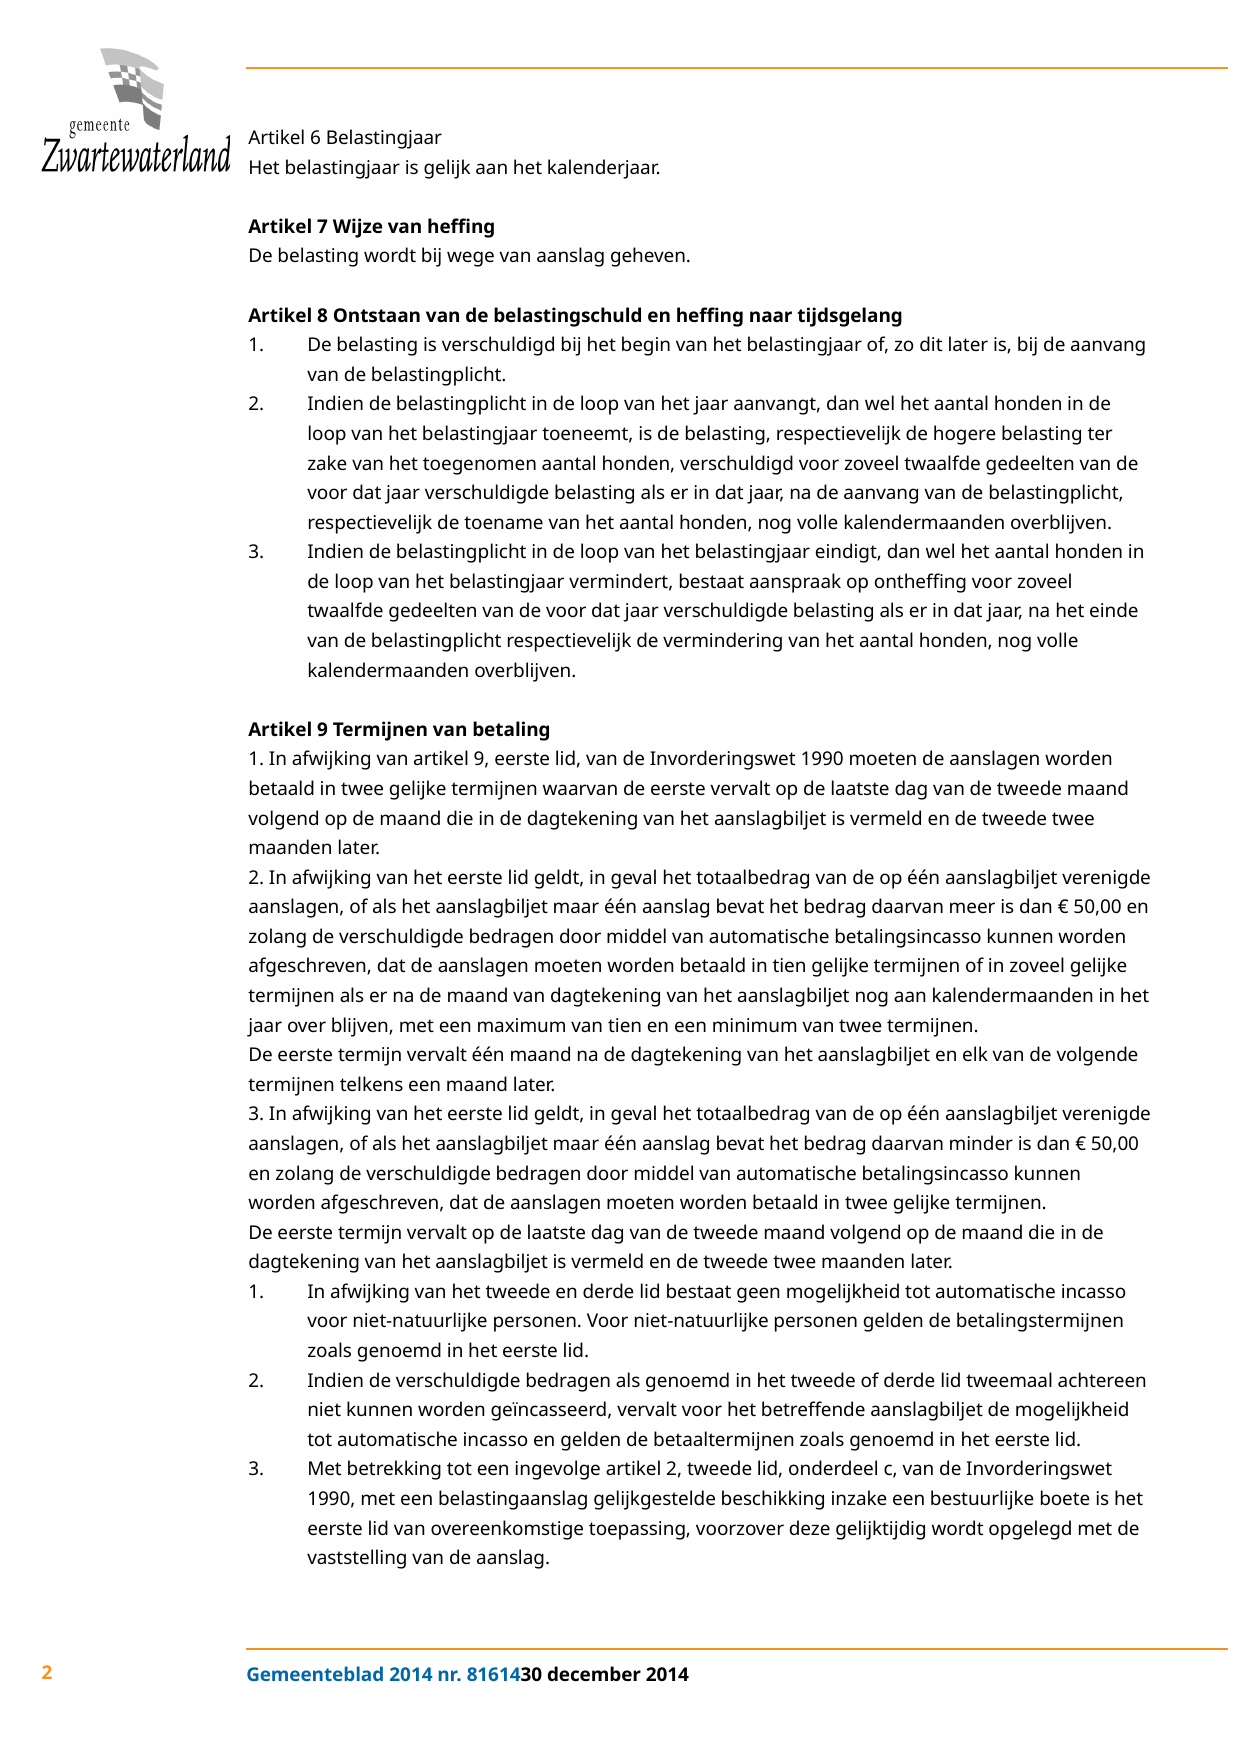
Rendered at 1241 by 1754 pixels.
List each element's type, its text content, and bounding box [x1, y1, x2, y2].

list De belasting is verschuldigd bij het begin van het belastingjaar of, zo dit later is, bij de aanvang van de belastingplicht. [248, 331, 1152, 387]
list Indien de verschuldigde bedragen als genoemd in het tweede of derde lid tweemaal achtereen niet kunnen worden geïncasseerd, vervalt voor het betreffende aanslagbiljet de mogelijkheid tot automatische incasso en gelden de betaaltermijnen zoals genoemd in het eerste lid. [248, 1367, 1152, 1452]
text De eerste termijn vervalt op de laatste dag van de tweede maand volgend op de maand die in de dagtekening van het aanslagbiljet is vermeld en de tweede twee maanden later. [248, 1219, 1152, 1274]
list Met betrekking tot een ingevolge artikel 2, tweede lid, onderdeel c, van de Invorderingswet 1990, met een belastingaanslag gelijkgestelde beschikking inzake een bestuurlijke boete is het eerste lid van overeenkomstige toepassing, voorzover deze gelijktijdig wordt opgelegd met de vaststelling van de aanslag. [248, 1456, 1152, 1570]
text De eerste termijn vervalt één maand na de dagtekening van het aanslagbiljet en elk van de volgende termijnen telkens een maand later. [248, 1041, 1152, 1097]
list Indien de belastingplicht in de loop van het belastingjaar eindigt, dan wel het aantal honden in de loop van het belastingjaar vermindert, bestaat aanspraak op ontheffing voor zoveel twaalfde gedeelten van de voor dat jaar verschuldigde belasting als er in dat jaar, na het einde van de belastingplicht respectievelijk de vermindering van het aantal honden, nog volle kalendermaanden overblijven. [248, 538, 1152, 683]
text Artikel 6 Belastingjaar [248, 124, 1152, 150]
picture [41, 47, 231, 172]
text 2. In afwijking van het eerste lid geldt, in geval het totaalbedrag van de op één aanslagbiljet verenigde aanslagen, of als het aanslagbiljet maar één aanslag bevat het bedrag daarvan meer is dan € 50,00 en zolang de verschuldigde bedragen door middel van automatische betalingsincasso kunnen worden afgeschreven, dat de aanslagen moeten worden betaald in tien gelijke termijnen of in zoveel gelijke termijnen als er na de maand van dagtekening van het aanslagbiljet nog aan kalendermaanden in het jaar over blijven, met een maximum van tien en een minimum van twee termijnen. [248, 864, 1152, 1038]
list In afwijking van het tweede en derde lid bestaat geen mogelijkheid tot automatische incasso voor niet-natuurlijke personen. Voor niet-natuurlijke personen gelden de betalingstermijnen zoals genoemd in het eerste lid. [248, 1278, 1152, 1363]
text Artikel 8 Ontstaan van de belastingschuld en heffing naar tijdsgelang [248, 302, 1152, 328]
text Het belastingjaar is gelijk aan het kalenderjaar. [248, 154, 1152, 180]
text Artikel 7 Wijze van heffing [248, 213, 1152, 239]
text Artikel 9 Termijnen van betaling [248, 716, 1152, 742]
list Indien de belastingplicht in de loop van het jaar aanvangt, dan wel het aantal honden in de loop van het belastingjaar toeneemt, is de belasting, respectievelijk de hogere belasting ter zake van het toegenomen aantal honden, verschuldigd voor zoveel twaalfde gedeelten van de voor dat jaar verschuldigde belasting als er in dat jaar, na de aanvang van de belastingplicht, respectievelijk de toename van het aantal honden, nog volle kalendermaanden overblijven. [248, 391, 1152, 535]
text De belasting wordt bij wege van aanslag geheven. [248, 243, 1152, 268]
text 1. In afwijking van artikel 9, eerste lid, van de Invorderingswet 1990 moeten de aanslagen worden betaald in twee gelijke termijnen waarvan de eerste vervalt op de laatste dag van de tweede maand volgend op de maand die in de dagtekening van het aanslagbiljet is vermeld en de tweede twee maanden later. [248, 746, 1152, 860]
text 3. In afwijking van het eerste lid geldt, in geval het totaalbedrag van de op één aanslagbiljet verenigde aanslagen, of als het aanslagbiljet maar één aanslag bevat het bedrag daarvan minder is dan € 50,00 en zolang de verschuldigde bedragen door middel van automatische betalingsincasso kunnen worden afgeschreven, dat de aanslagen moeten worden betaald in twee gelijke termijnen. [248, 1101, 1152, 1215]
